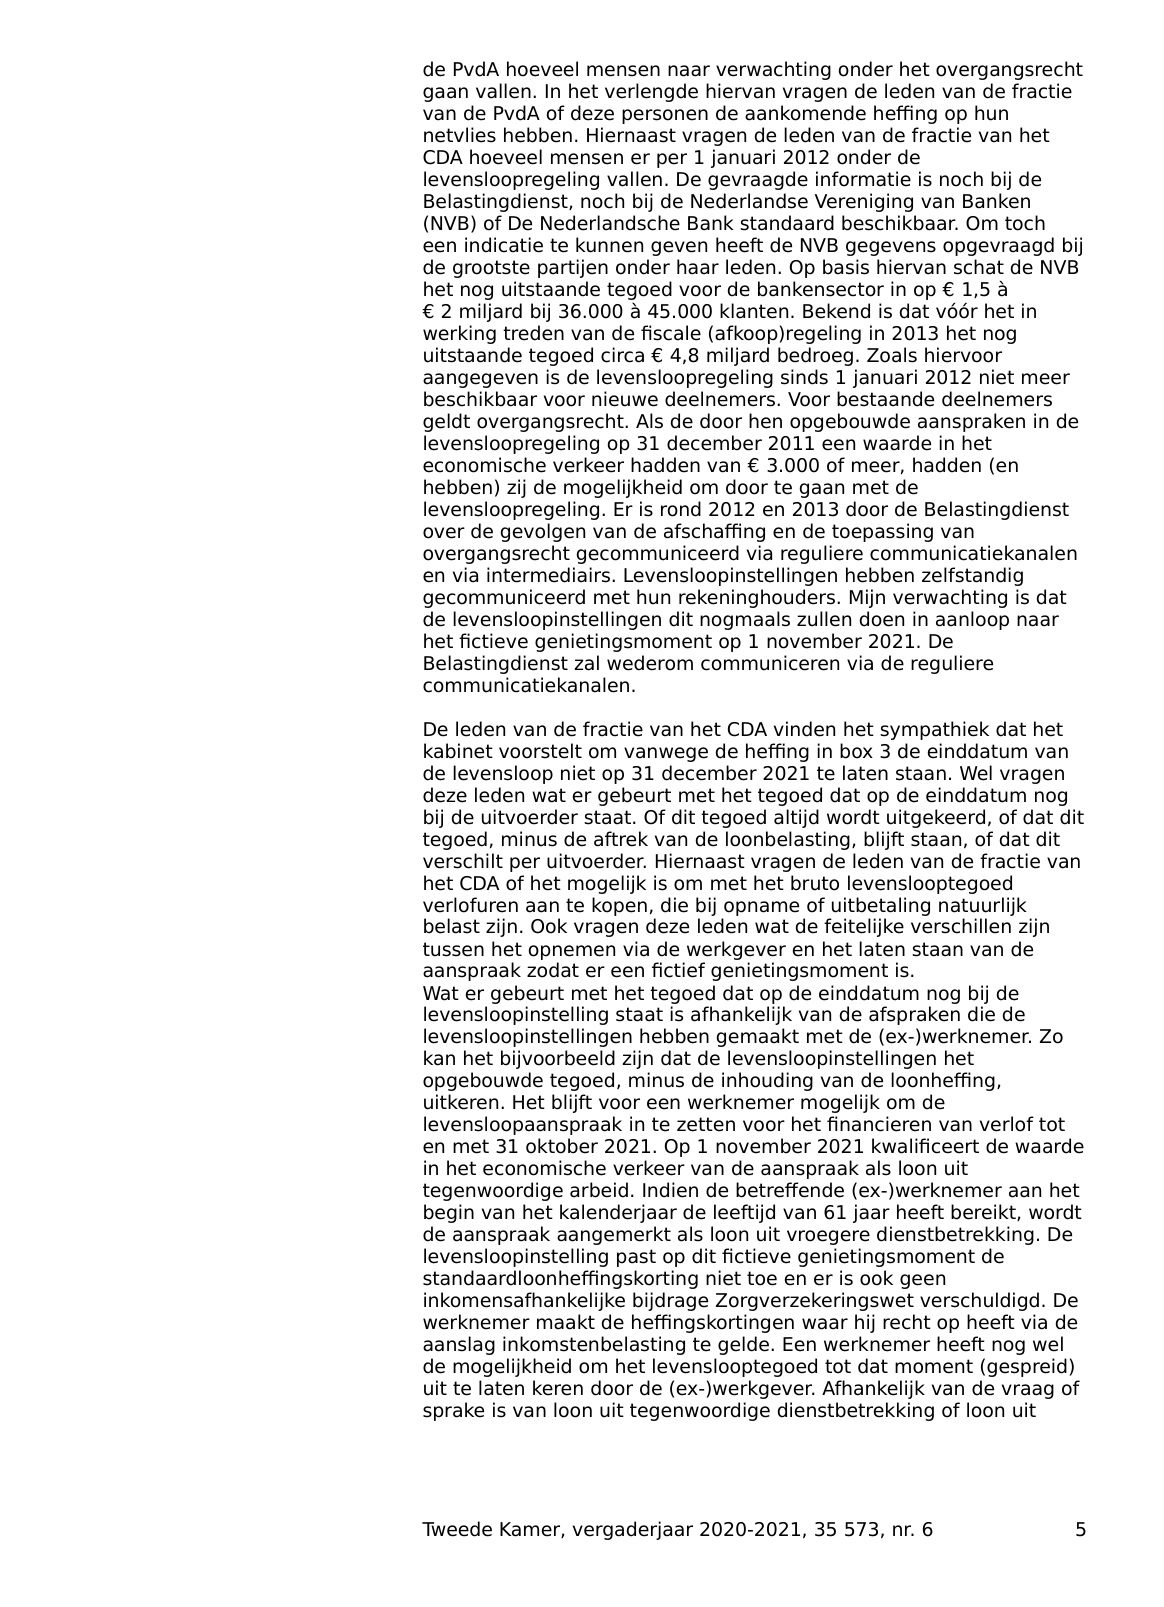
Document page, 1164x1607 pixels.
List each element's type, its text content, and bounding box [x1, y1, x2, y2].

text Wat er gebeurt met het tegoed dat op de einddatum nog bij de levensloopinstelling staat is afhankelijk van de afspraken die de levensloopinstellingen hebben gemaakt met de (ex-)werknemer. Zo kan het bijvoorbeeld zijn dat de levensloopinstellingen het opgebouwde tegoed, minus de inhouding van de loonheffing, uitkeren. Het blijft voor een werknemer mogelijk om de levensloopaanspraak in te zetten voor het financieren van verlof tot en met 31 oktober 2021. Op 1 november 2021 kwalificeert de waarde in het economische verkeer van de aanspraak als loon uit tegenwoordige arbeid. Indien de betreffende (ex-)werknemer aan het begin van het kalenderjaar de leeftijd van 61 jaar heeft bereikt, wordt de aanspraak aangemerkt als loon uit vroegere dienstbetrekking. De levensloopinstelling past op dit fictieve genietingsmoment de standaardloonheffingskorting niet toe en er is ook geen inkomensafhankelijke bijdrage Zorgverzekeringswet verschuldigd. De werknemer maakt de heffingskortingen waar hij recht op heeft via de aanslag inkomstenbelasting te gelde. Een werknemer heeft nog wel de mogelijkheid om het levenslooptegoed tot dat moment (gespreid) uit te laten keren door de (ex-)werkgever. Afhankelijk van de vraag of sprake is van loon uit tegenwoordige dienstbetrekking of loon uit [422, 982, 1087, 1422]
text De leden van de fractie van het CDA vinden het sympathiek dat het kabinet voorstelt om vanwege de heffing in box 3 de einddatum van de levensloop niet op 31 december 2021 te laten staan. Wel vragen deze leden wat er gebeurt met het tegoed dat op de einddatum nog bij de uitvoerder staat. Of dit tegoed altijd wordt uitgekeerd, of dat dit tegoed, minus de aftrek van de loonbelasting, blijft staan, of dat dit verschilt per uitvoerder. Hiernaast vragen de leden van de fractie van het CDA of het mogelijk is om met het bruto levenslooptegoed verlofuren aan te kopen, die bij opname of uitbetaling natuurlijk belast zijn. Ook vragen deze leden wat de feitelijke verschillen zijn tussen het opnemen via de werkgever en het laten staan van de aanspraak zodat er een fictief genietingsmoment is. [422, 719, 1087, 982]
text de PvdA hoeveel mensen naar verwachting onder het overgangsrecht gaan vallen. In het verlengde hiervan vragen de leden van de fractie van de PvdA of deze personen de aankomende heffing op hun netvlies hebben. Hiernaast vragen de leden van de fractie van het CDA hoeveel mensen er per 1 januari 2012 onder de levensloopregeling vallen. De gevraagde informatie is noch bij de Belastingdienst, noch bij de Nederlandse Vereniging van Banken (NVB) of De Nederlandsche Bank standaard beschikbaar. Om toch een indicatie te kunnen geven heeft de NVB gegevens opgevraagd bij de grootste partijen onder haar leden. Op basis hiervan schat de NVB het nog uitstaande tegoed voor de bankensector in op € 1,5 à € 2 miljard bij 36.000 à 45.000 klanten. Bekend is dat vóór het in werking treden van de fiscale (afkoop)regeling in 2013 het nog uitstaande tegoed circa € 4,8 miljard bedroeg. Zoals hiervoor aangegeven is de levensloopregeling sinds 1 januari 2012 niet meer beschikbaar voor nieuwe deelnemers. Voor bestaande deelnemers geldt overgangsrecht. Als de door hen opgebouwde aanspraken in de levensloopregeling op 31 december 2011 een waarde in het economische verkeer hadden van € 3.000 of meer, hadden (en hebben) zij de mogelijkheid om door te gaan met de levensloopregeling. Er is rond 2012 en 2013 door de Belastingdienst over de gevolgen van de afschaffing en de toepassing van overgangsrecht gecommuniceerd via reguliere communicatiekanalen en via intermediairs. Levensloopinstellingen hebben zelfstandig gecommuniceerd met hun rekeninghouders. Mijn verwachting is dat de levensloopinstellingen dit nogmaals zullen doen in aanloop naar het fictieve genietingsmoment op 1 november 2021. De Belastingdienst zal wederom communiceren via de reguliere communicatiekanalen. [422, 59, 1087, 696]
